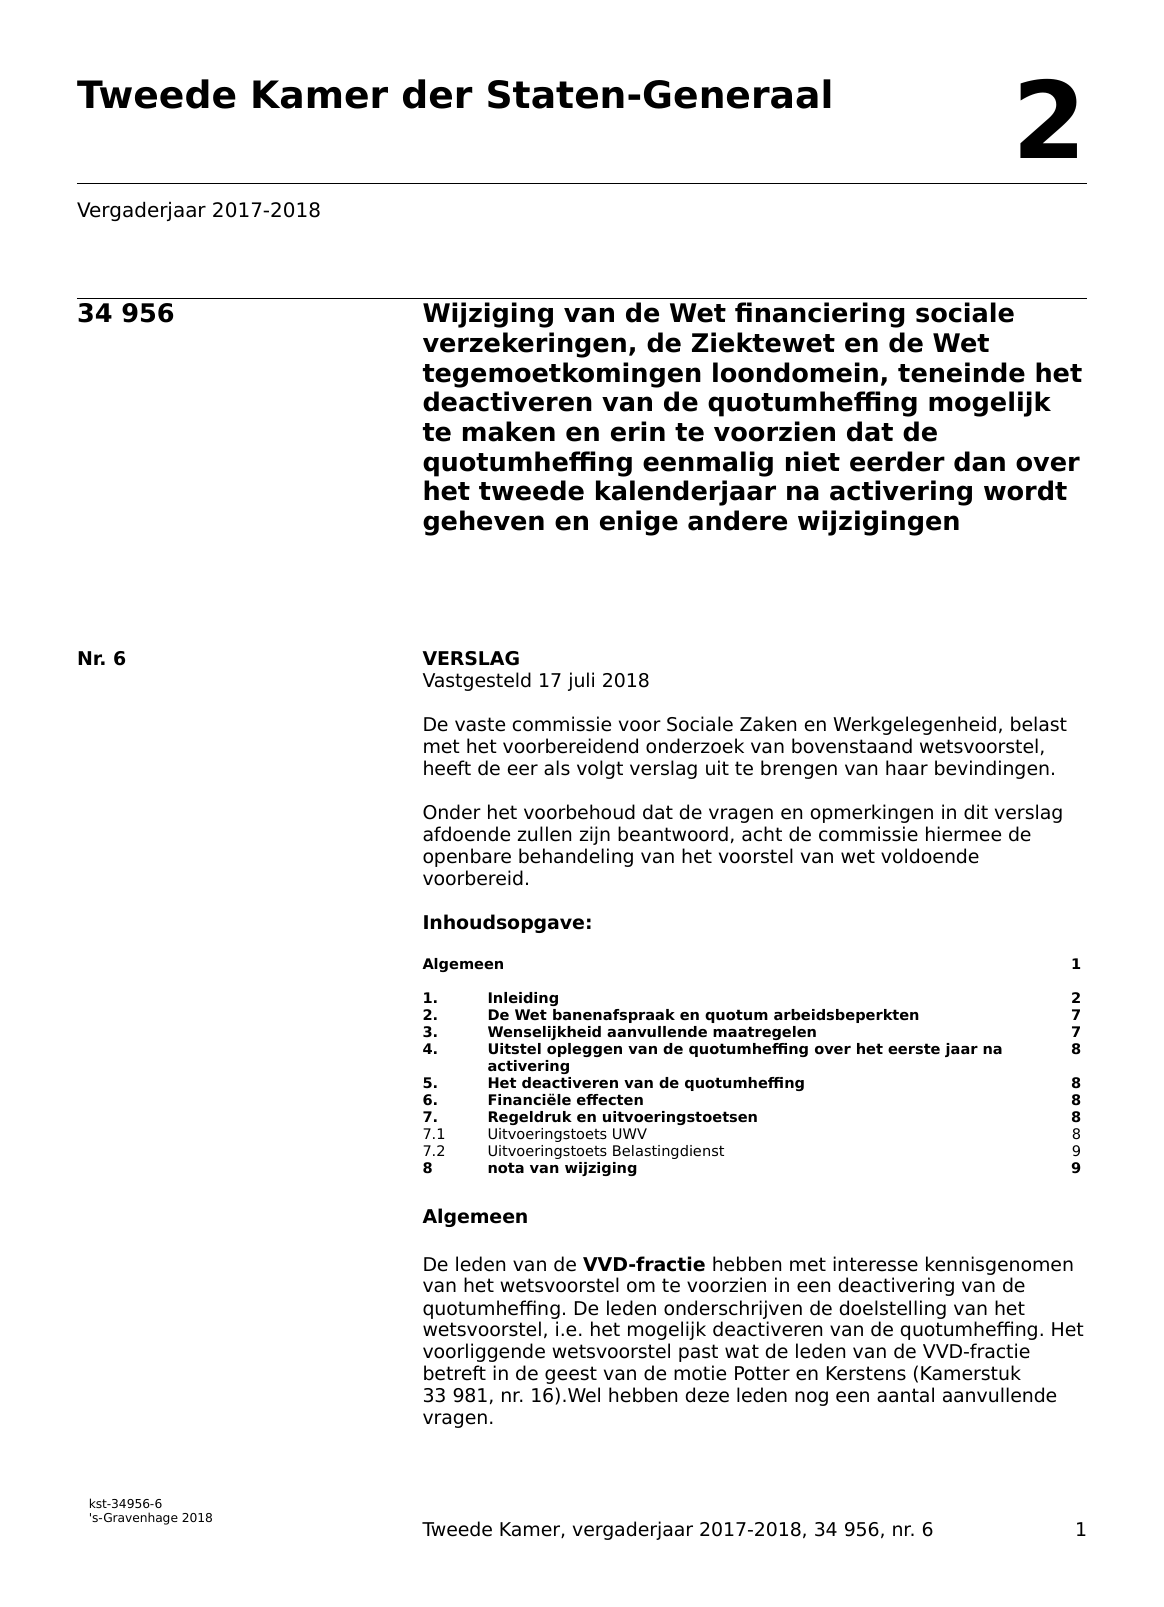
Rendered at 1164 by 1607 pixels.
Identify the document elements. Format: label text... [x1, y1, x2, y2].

subtitle 34 956 Wijziging van de Wet financiering sociale verzekeringen, de Ziektewet en de Wet tegemoetkomingen loondomein, teneinde het deactiveren van de quotumheffing mogelijk te maken en erin te voorzien dat de quotumheffing eenmalig niet eerder dan over het tweede kalenderjaar na activering wordt geheven en enige andere wijzigingen [77, 299, 1087, 536]
table_cell 7.1 [422, 1126, 481, 1142]
table_cell 8 [1013, 1109, 1087, 1126]
text Vastgesteld 17 juli 2018 [422, 669, 1087, 691]
table_cell 4. [422, 1041, 481, 1074]
table_cell 3. [422, 1024, 481, 1041]
table_cell 7. [422, 1109, 481, 1126]
table_cell 2. [422, 1007, 481, 1024]
text 's-Gravenhage 2018 [88, 1511, 323, 1525]
table_header 2 [886, 59, 1087, 183]
table_cell Regeldruk en uitvoeringstoetsen [481, 1109, 1013, 1126]
table_cell 8 [1013, 1126, 1087, 1142]
subtitle Nr. 6 VERSLAG [77, 647, 1087, 669]
table_cell [481, 973, 1013, 990]
table_cell 5. [422, 1075, 481, 1092]
table_cell Wenselijkheid aanvullende maatregelen [481, 1024, 1013, 1041]
table_cell De Wet banenafspraak en quotum arbeidsbeperkten [481, 1007, 1013, 1024]
table_cell 7.2 [422, 1143, 481, 1159]
table_cell Uitvoeringstoets Belastingdienst [481, 1143, 1013, 1159]
table_cell Uitvoeringstoets UWV [481, 1126, 1013, 1142]
table_header Tweede Kamer der Staten-Generaal [77, 59, 886, 183]
subtitle Algemeen [422, 1206, 1087, 1228]
subtitle Inhoudsopgave: [422, 912, 1087, 934]
table_cell Vergaderjaar 2017-2018 [77, 184, 1087, 298]
table_cell 6. [422, 1092, 481, 1108]
table_cell 8 [1013, 1092, 1087, 1108]
table_cell 8 [1013, 1075, 1087, 1092]
table_cell Financiële effecten [481, 1092, 1013, 1108]
text De vaste commissie voor Sociale Zaken en Werkgelegenheid, belast met het voorbereidend onderzoek van bovenstaand wetsvoorstel, heeft de eer als volgt verslag uit te brengen van haar bevindingen. [422, 714, 1087, 779]
table_header 1 [1013, 956, 1087, 973]
table_cell 7 [1013, 1007, 1087, 1024]
table_cell [422, 973, 481, 990]
text kst-34956-6 [88, 1497, 323, 1511]
table_cell Uitstel opleggen van de quotumheffing over het eerste jaar na activering [481, 1041, 1013, 1074]
table_cell Inleiding [481, 990, 1013, 1007]
table_cell nota van wijziging [481, 1160, 1013, 1176]
table_cell 8 [422, 1160, 481, 1176]
table_cell [1013, 973, 1087, 990]
table_cell Het deactiveren van de quotumheffing [481, 1075, 1013, 1092]
table_cell 1. [422, 990, 481, 1007]
table_cell 7 [1013, 1024, 1087, 1041]
text De leden van de VVD-fractie hebben met interesse kennisgenomen van het wetsvoorstel om te voorzien in een deactivering van de quotumheffing. De leden onderschrijven de doelstelling van het wetsvoorstel, i.e. het mogelijk deactiveren van de quotumheffing. Het voorliggende wetsvoorstel past wat de leden van de VVD-fractie betreft in de geest van de motie Potter en Kerstens (Kamerstuk 33 981, nr. 16).Wel hebben deze leden nog een aantal aanvullende vragen. [422, 1253, 1087, 1429]
table_cell 2 [1013, 990, 1087, 1007]
table_header Algemeen [422, 956, 1013, 973]
table_cell 9 [1013, 1160, 1087, 1176]
text Onder het voorbehoud dat de vragen en opmerkingen in dit verslag afdoende zullen zijn beantwoord, acht de commissie hiermee de openbare behandeling van het voorstel van wet voldoende voorbereid. [422, 802, 1087, 890]
table_cell 8 [1013, 1041, 1087, 1074]
table_cell 9 [1013, 1143, 1087, 1159]
